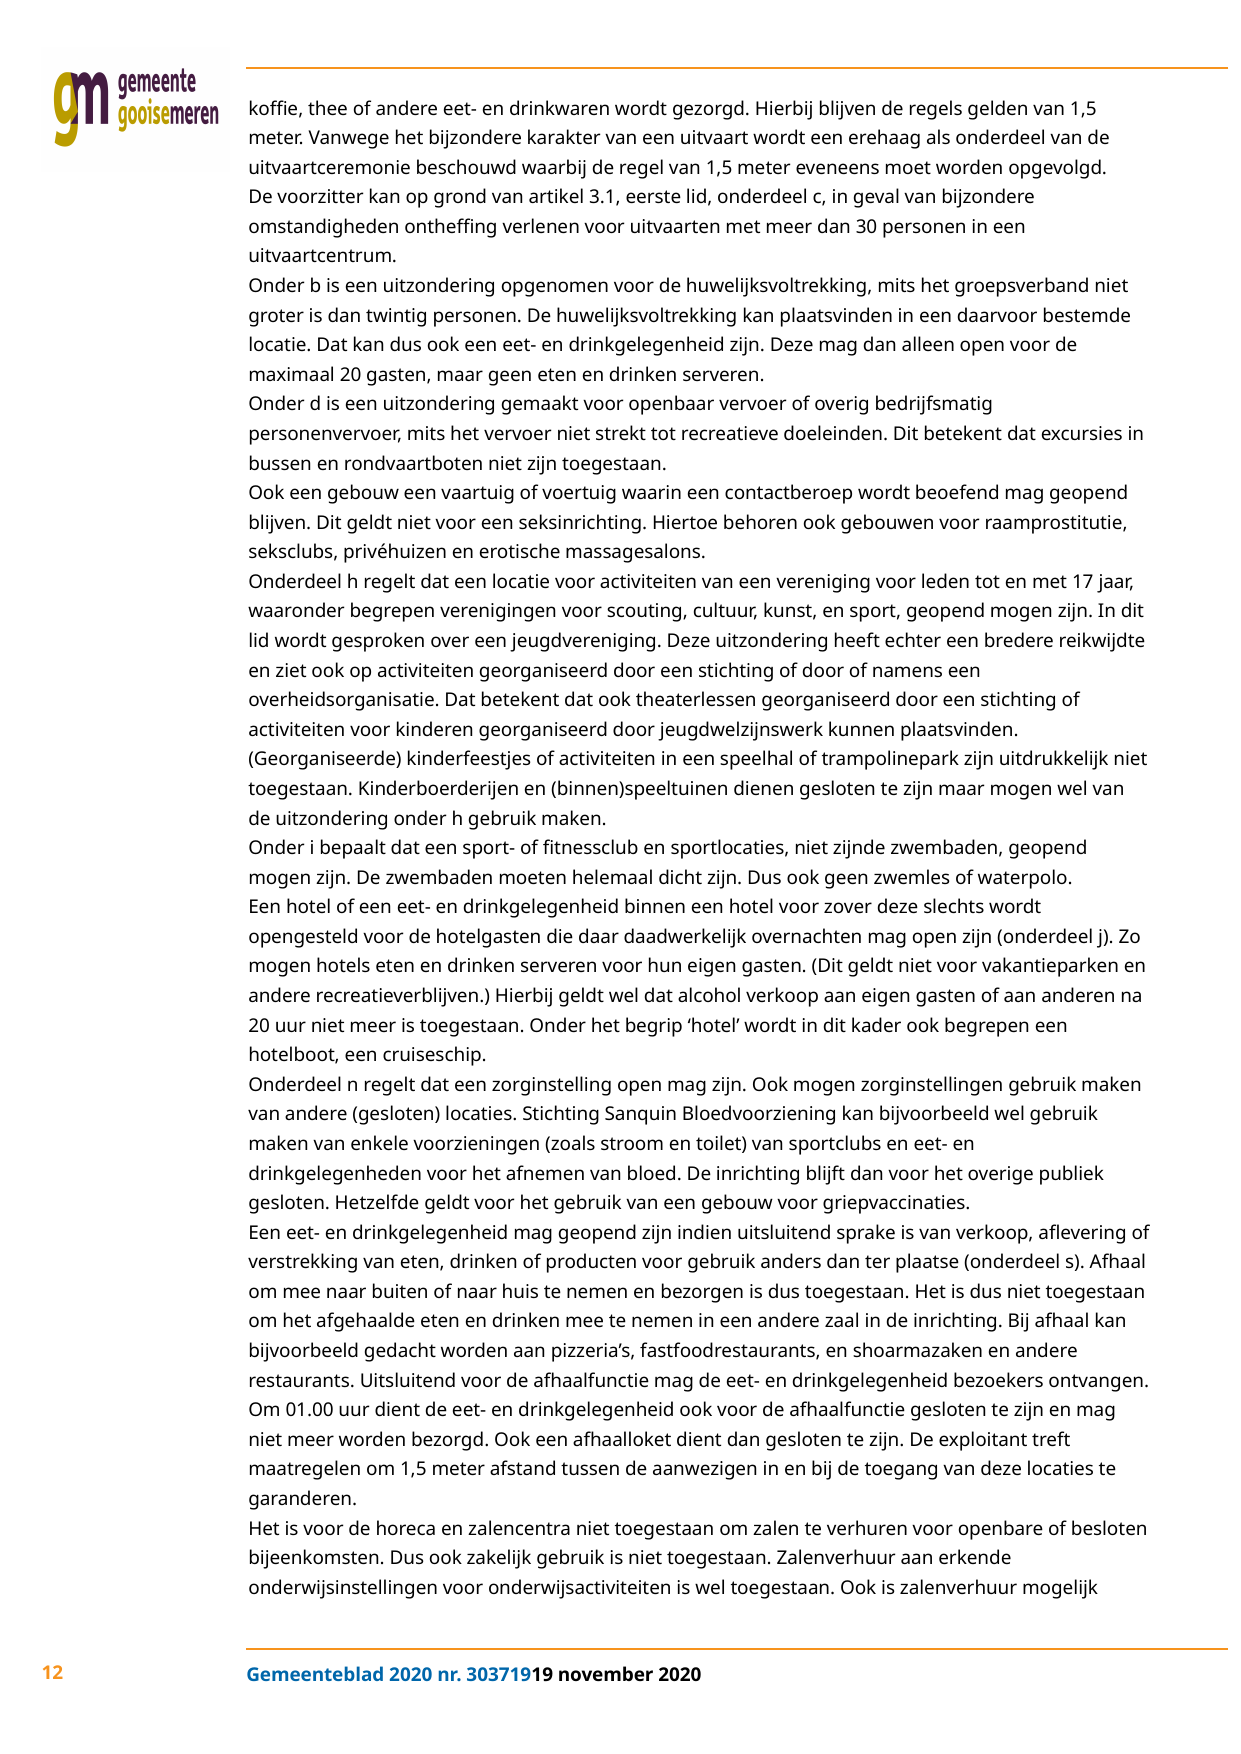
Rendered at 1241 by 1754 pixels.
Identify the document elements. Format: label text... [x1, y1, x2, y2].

text Onderdeel h regelt dat een locatie voor activiteiten van een vereniging voor leden tot en met 17 jaar, waaronder begrepen verenigingen voor scouting, cultuur, kunst, en sport, geopend mogen zijn. In dit lid wordt gesproken over een jeugdvereniging. Deze uitzondering heeft echter een bredere reikwijdte en ziet ook op activiteiten georganiseerd door een stichting of door of namens een overheidsorganisatie. Dat betekent dat ook theaterlessen georganiseerd door een stichting of activiteiten voor kinderen georganiseerd door jeugdwelzijnswerk kunnen plaatsvinden. (Georganiseerde) kinderfeestjes of activiteiten in een speelhal of trampolinepark zijn uitdrukkelijk niet toegestaan. Kinderboerderijen en (binnen)speeltuinen dienen gesloten te zijn maar mogen wel van de uitzondering onder h gebruik maken. [248, 568, 1152, 831]
text Onder i bepaalt dat een sport- of fitnessclub en sportlocaties, niet zijnde zwembaden, geopend mogen zijn. De zwembaden moeten helemaal dicht zijn. Dus ook geen zwemles of waterpolo. [248, 834, 1152, 890]
text Ook een gebouw een vaartuig of voertuig waarin een contactberoep wordt beoefend mag geopend blijven. Dit geldt niet voor een seksinrichting. Hiertoe behoren ook gebouwen voor raamprostitutie, seksclubs, privéhuizen en erotische massagesalons. [248, 479, 1152, 564]
text Onder b is een uitzondering opgenomen voor de huwelijksvoltrekking, mits het groepsverband niet groter is dan twintig personen. De huwelijksvoltrekking kan plaatsvinden in een daarvoor bestemde locatie. Dat kan dus ook een eet- en drinkgelegenheid zijn. Deze mag dan alleen open voor de maximaal 20 gasten, maar geen eten en drinken serveren. [248, 272, 1152, 387]
text Een hotel of een eet- en drinkgelegenheid binnen een hotel voor zover deze slechts wordt opengesteld voor de hotelgasten die daar daadwerkelijk overnachten mag open zijn (onderdeel j). Zo mogen hotels eten en drinken serveren voor hun eigen gasten. (Dit geldt niet voor vakantieparken en andere recreatieverblijven.) Hierbij geldt wel dat alcohol verkoop aan eigen gasten of aan anderen na 20 uur niet meer is toegestaan. Onder het begrip ‘hotel’ wordt in dit kader ook begrepen een hotelboot, een cruiseschip. [248, 893, 1152, 1067]
picture [41, 47, 231, 172]
text De voorzitter kan op grond van artikel 3.1, eerste lid, onderdeel c, in geval van bijzondere omstandigheden ontheffing verlenen voor uitvaarten met meer dan 30 personen in een uitvaartcentrum. [248, 183, 1152, 268]
text Het is voor de horeca en zalencentra niet toegestaan om zalen te verhuren voor openbare of besloten bijeenkomsten. Dus ook zakelijk gebruik is niet toegestaan. Zalenverhuur aan erkende onderwijsinstellingen voor onderwijsactiviteiten is wel toegestaan. Ook is zalenverhuur mogelijk [248, 1515, 1152, 1600]
text Onder d is een uitzondering gemaakt voor openbaar vervoer of overig bedrijfsmatig personenvervoer, mits het vervoer niet strekt tot recreatieve doeleinden. Dit betekent dat excursies in bussen en rondvaartboten niet zijn toegestaan. [248, 391, 1152, 476]
text Onderdeel n regelt dat een zorginstelling open mag zijn. Ook mogen zorginstellingen gebruik maken van andere (gesloten) locaties. Stichting Sanquin Bloedvoorziening kan bijvoorbeeld wel gebruik maken van enkele voorzieningen (zoals stroom en toilet) van sportclubs en eet- en drinkgelegenheden voor het afnemen van bloed. De inrichting blijft dan voor het overige publiek gesloten. Hetzelfde geldt voor het gebruik van een gebouw voor griepvaccinaties. [248, 1071, 1152, 1215]
text koffie, thee of andere eet- en drinkwaren wordt gezorgd. Hierbij blijven de regels gelden van 1,5 meter. Vanwege het bijzondere karakter van een uitvaart wordt een erehaag als onderdeel van de uitvaartceremonie beschouwd waarbij de regel van 1,5 meter eveneens moet worden opgevolgd. [248, 95, 1152, 180]
text Een eet- en drinkgelegenheid mag geopend zijn indien uitsluitend sprake is van verkoop, aflevering of verstrekking van eten, drinken of producten voor gebruik anders dan ter plaatse (onderdeel s). Afhaal om mee naar buiten of naar huis te nemen en bezorgen is dus toegestaan. Het is dus niet toegestaan om het afgehaalde eten en drinken mee te nemen in een andere zaal in de inrichting. Bij afhaal kan bijvoorbeeld gedacht worden aan pizzeria’s, fastfoodrestaurants, en shoarmazaken en andere restaurants. Uitsluitend voor de afhaalfunctie mag de eet- en drinkgelegenheid bezoekers ontvangen. Om 01.00 uur dient de eet- en drinkgelegenheid ook voor de afhaalfunctie gesloten te zijn en mag niet meer worden bezorgd. Ook een afhaalloket dient dan gesloten te zijn. De exploitant treft maatregelen om 1,5 meter afstand tussen de aanwezigen in en bij de toegang van deze locaties te garanderen. [248, 1219, 1152, 1511]
